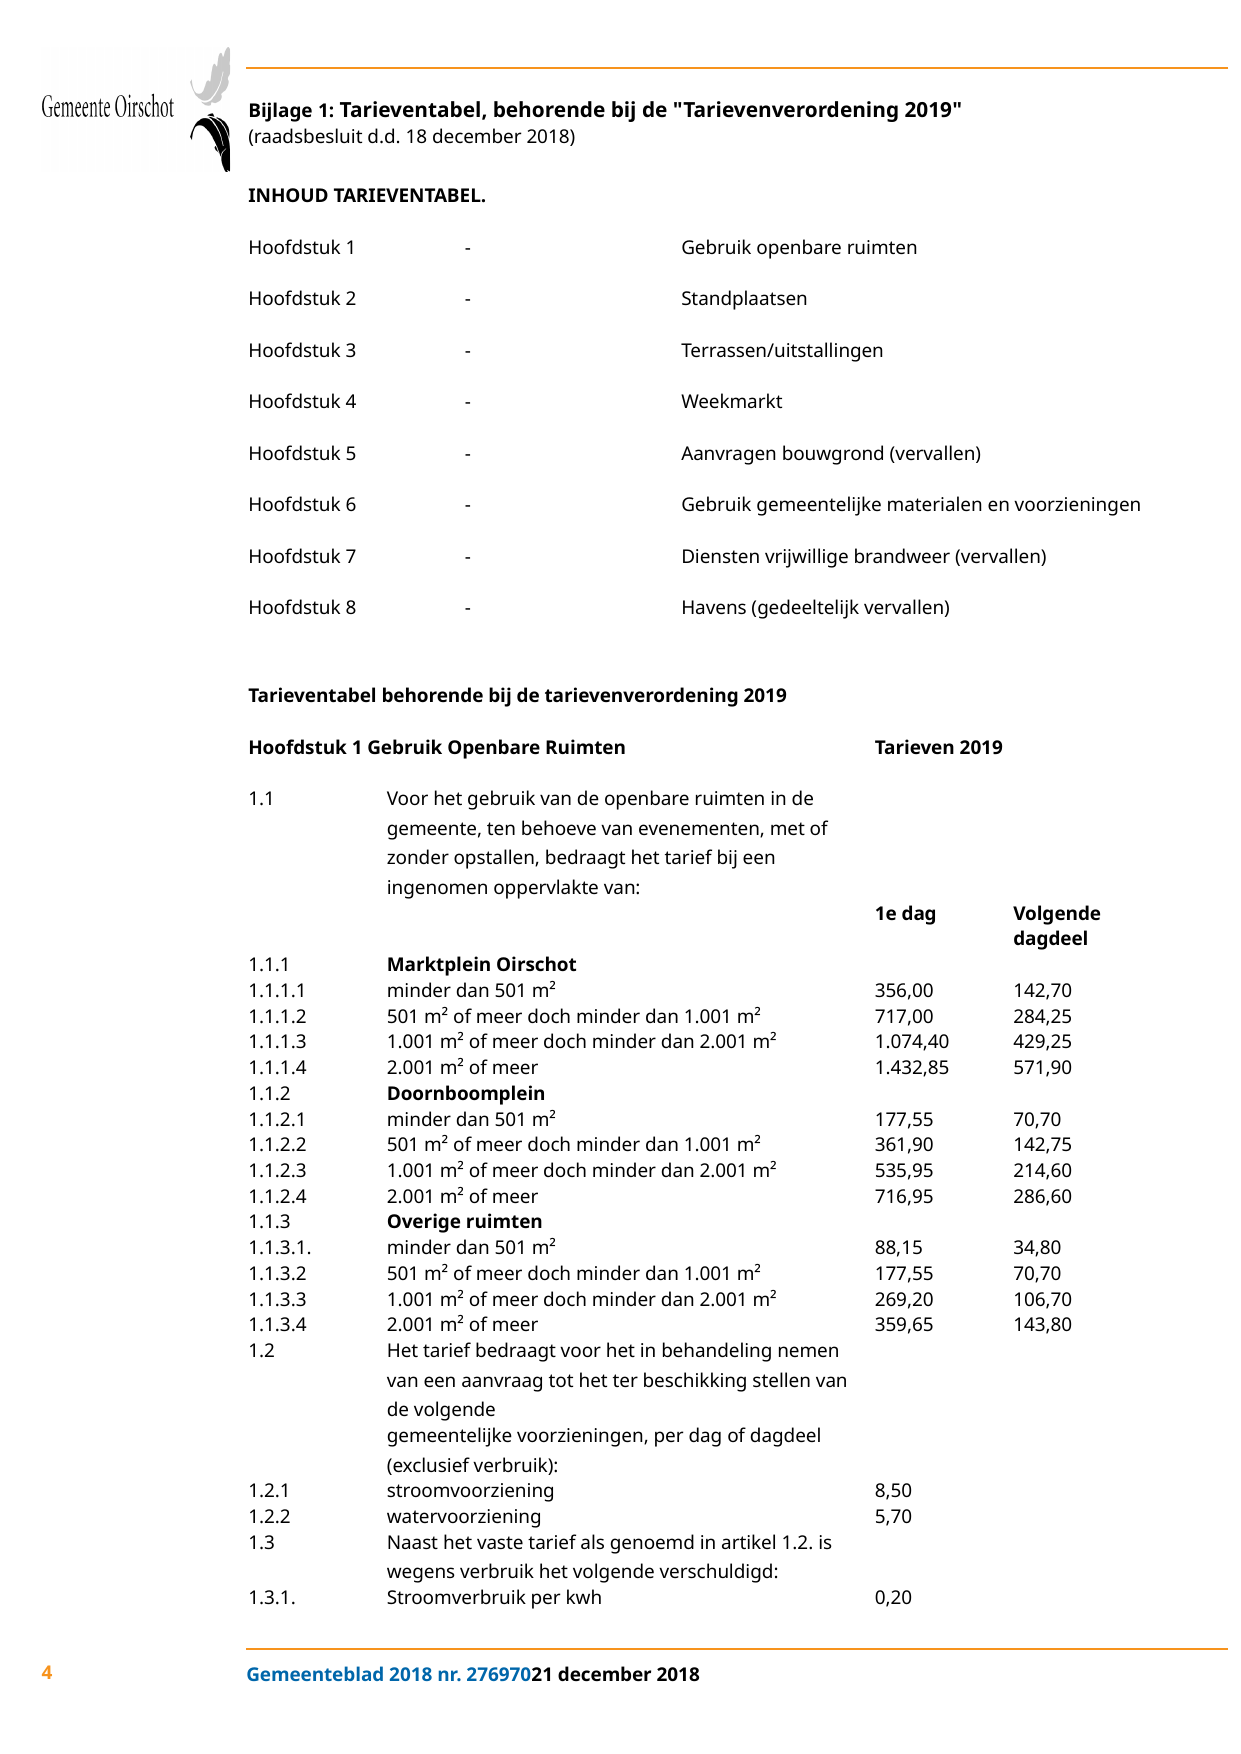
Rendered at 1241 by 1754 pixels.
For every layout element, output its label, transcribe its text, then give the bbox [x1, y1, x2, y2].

table_cell Tarieven 2019 [875, 734, 1152, 760]
table_cell Stroomverbruik per kwh [387, 1584, 874, 1610]
table_cell [248, 760, 387, 785]
table_cell 0,20 [875, 1584, 1013, 1610]
table_cell Gebruik gemeentelijke materialen en voorzieningen [681, 491, 1152, 517]
table_cell - [465, 337, 681, 363]
table_cell 1.001 m² of meer doch minder dan 2.001 m² [387, 1029, 874, 1054]
table_cell 429,25 [1013, 1029, 1152, 1054]
table_cell 501 m² of meer doch minder dan 1.001 m² [387, 1260, 874, 1286]
picture [41, 47, 231, 172]
table_cell - [465, 234, 681, 260]
table_cell minder dan 501 m² [387, 1106, 874, 1131]
table_cell [681, 260, 1152, 286]
table_cell [248, 311, 464, 337]
table_cell 1.1.1.1 [248, 977, 387, 1003]
table_cell 88,15 [875, 1234, 1013, 1260]
table_cell 2.001 m² of meer [387, 1183, 874, 1209]
table_cell [465, 363, 681, 388]
table_cell [681, 466, 1152, 491]
table_cell 1.1.2.1 [248, 1106, 387, 1131]
table_cell 143,80 [1013, 1312, 1152, 1337]
table_cell 1.001 m² of meer doch minder dan 2.001 m² [387, 1286, 874, 1312]
table_cell [387, 926, 874, 951]
table_cell 1.3.1. [248, 1584, 387, 1610]
table_cell [248, 926, 387, 951]
table_cell 716,95 [875, 1183, 1013, 1209]
table_cell [248, 363, 464, 388]
table_cell 1.2.2 [248, 1503, 387, 1529]
table_cell 359,65 [875, 1312, 1013, 1337]
table_cell [465, 414, 681, 440]
table_cell dagdeel [1013, 926, 1152, 951]
table_cell 501 m² of meer doch minder dan 1.001 m² [387, 1131, 874, 1157]
table_cell Hoofdstuk 1 [248, 234, 464, 260]
table_cell [465, 208, 681, 234]
table_cell [248, 414, 464, 440]
table_cell Hoofdstuk 7 [248, 543, 464, 568]
table_cell [875, 1209, 1013, 1234]
table_cell [387, 900, 874, 926]
table_cell 2.001 m² of meer [387, 1054, 874, 1080]
table_cell 1.1.3.3 [248, 1286, 387, 1312]
table_cell Hoofdstuk 8 [248, 594, 464, 620]
table_cell Overige ruimten [387, 1209, 874, 1234]
table_cell 1.1.1.3 [248, 1029, 387, 1054]
table_cell [875, 785, 1013, 900]
table_cell [1013, 1503, 1152, 1529]
table_cell Havens (gedeeltelijk vervallen) [681, 594, 1152, 620]
table_cell 106,70 [1013, 1286, 1152, 1312]
table_cell - [465, 491, 681, 517]
table_cell 286,60 [1013, 1183, 1152, 1209]
table_cell [875, 926, 1013, 951]
table_cell Aanvragen bouwgrond (vervallen) [681, 440, 1152, 466]
table_cell - [465, 440, 681, 466]
table_cell [875, 1529, 1013, 1584]
table_cell [248, 708, 387, 734]
table_cell [681, 569, 1152, 594]
table_cell 1.1.1 [248, 951, 387, 977]
table_cell 2.001 m² of meer [387, 1312, 874, 1337]
table_cell Hoofdstuk 1 Gebruik Openbare Ruimten [248, 734, 874, 760]
table_cell [387, 760, 874, 785]
table_cell Hoofdstuk 6 [248, 491, 464, 517]
text Bijlage 1: Tarieventabel, behorende bij de "Tarievenverordening 2019" [248, 95, 1152, 123]
table_cell [1013, 1422, 1152, 1477]
table_cell [248, 208, 464, 234]
table_cell Hoofdstuk 5 [248, 440, 464, 466]
table_cell [1013, 760, 1152, 785]
table_cell 1e dag [875, 900, 1013, 926]
table_cell 177,55 [875, 1260, 1013, 1286]
table_cell 717,00 [875, 1003, 1013, 1028]
table_cell stroomvoorziening [387, 1478, 874, 1503]
table_cell [1013, 1337, 1152, 1422]
table_cell [681, 363, 1152, 388]
table_cell [248, 466, 464, 491]
table_cell gemeentelijke voorzieningen, per dag of dagdeel (exclusief verbruik): [387, 1422, 874, 1477]
table_header [875, 683, 1013, 708]
table_cell 70,70 [1013, 1106, 1152, 1131]
table_cell - [465, 543, 681, 568]
table_cell 1.2 [248, 1337, 387, 1422]
table_cell 1.3 [248, 1529, 387, 1584]
table_header [1013, 683, 1152, 708]
table_cell [465, 260, 681, 286]
table_cell [248, 569, 464, 594]
table_cell 177,55 [875, 1106, 1013, 1131]
table_cell 284,25 [1013, 1003, 1152, 1028]
table_cell Marktplein Oirschot [387, 951, 874, 977]
table_cell Terrassen/uitstallingen [681, 337, 1152, 363]
table_cell 5,70 [875, 1503, 1013, 1529]
table_cell [681, 208, 1152, 234]
table_cell 1.1.3.4 [248, 1312, 387, 1337]
table_cell [1013, 1584, 1152, 1610]
table_cell [1013, 785, 1152, 900]
table_cell Hoofdstuk 4 [248, 389, 464, 414]
table_cell 1.1.3.1. [248, 1234, 387, 1260]
table_cell - [465, 389, 681, 414]
table_cell 1.1.1.2 [248, 1003, 387, 1028]
table_cell [875, 760, 1013, 785]
table_cell Standplaatsen [681, 286, 1152, 311]
table_cell [1013, 1478, 1152, 1503]
table_cell [465, 466, 681, 491]
table_cell 1.074,40 [875, 1029, 1013, 1054]
table_cell [875, 1080, 1013, 1106]
table_cell 269,20 [875, 1286, 1013, 1312]
table_cell 142,70 [1013, 977, 1152, 1003]
table_cell 1.432,85 [875, 1054, 1013, 1080]
table_cell minder dan 501 m² [387, 977, 874, 1003]
text (raadsbesluit d.d. 18 december 2018) [248, 123, 1152, 149]
table_cell [248, 1422, 387, 1477]
table_cell minder dan 501 m² [387, 1234, 874, 1260]
table_cell [1013, 708, 1152, 734]
table_cell 1.1.3 [248, 1209, 387, 1234]
table_cell Het tarief bedraagt voor het in behandeling nemen van een aanvraag tot het ter beschikking stellen van de volgende [387, 1337, 874, 1422]
table_cell [681, 311, 1152, 337]
table_cell - [465, 594, 681, 620]
table_cell Doornboomplein [387, 1080, 874, 1106]
table_cell 1.1.3.2 [248, 1260, 387, 1286]
table_cell [681, 414, 1152, 440]
table_cell 1.1.2.3 [248, 1157, 387, 1183]
table_cell 70,70 [1013, 1260, 1152, 1286]
table_cell 34,80 [1013, 1234, 1152, 1260]
table_cell watervoorziening [387, 1503, 874, 1529]
table_cell 535,95 [875, 1157, 1013, 1183]
table_cell 1.1 [248, 785, 387, 900]
table_cell Weekmarkt [681, 389, 1152, 414]
table_cell [387, 708, 874, 734]
table_header INHOUD TARIEVENTABEL. [248, 183, 1152, 208]
table_cell 1.2.1 [248, 1478, 387, 1503]
table_cell [248, 900, 387, 926]
table_cell 571,90 [1013, 1054, 1152, 1080]
table_cell [248, 517, 464, 543]
table_cell 1.001 m² of meer doch minder dan 2.001 m² [387, 1157, 874, 1183]
table_cell 1.1.2.4 [248, 1183, 387, 1209]
table_cell 1.1.2 [248, 1080, 387, 1106]
table_cell [465, 311, 681, 337]
table_cell Hoofdstuk 3 [248, 337, 464, 363]
table_cell Gebruik openbare ruimten [681, 234, 1152, 260]
table_cell 356,00 [875, 977, 1013, 1003]
table_cell 214,60 [1013, 1157, 1152, 1183]
table_cell [1013, 1080, 1152, 1106]
table_header Tarieventabel behorende bij de tarievenverordening 2019 [248, 683, 874, 708]
table_cell Volgende [1013, 900, 1152, 926]
table_cell 1.1.2.2 [248, 1131, 387, 1157]
table_cell [465, 517, 681, 543]
table_cell [1013, 1529, 1152, 1584]
table_cell 8,50 [875, 1478, 1013, 1503]
table_cell [1013, 951, 1152, 977]
table_cell Diensten vrijwillige brandweer (vervallen) [681, 543, 1152, 568]
table_cell 501 m² of meer doch minder dan 1.001 m² [387, 1003, 874, 1028]
table_cell [248, 260, 464, 286]
table_cell [875, 1422, 1013, 1477]
table_cell Hoofdstuk 2 [248, 286, 464, 311]
table_cell [1013, 1209, 1152, 1234]
table_cell [875, 951, 1013, 977]
table_cell Voor het gebruik van de openbare ruimten in de gemeente, ten behoeve van evenementen, met of zonder opstallen, bedraagt het tarief bij een ingenomen oppervlakte van: [387, 785, 874, 900]
table_cell - [465, 286, 681, 311]
table_cell Naast het vaste tarief als genoemd in artikel 1.2. is wegens verbruik het volgende verschuldigd: [387, 1529, 874, 1584]
table_cell [681, 517, 1152, 543]
table_cell 142,75 [1013, 1131, 1152, 1157]
table_cell [465, 569, 681, 594]
table_cell 1.1.1.4 [248, 1054, 387, 1080]
table_cell 361,90 [875, 1131, 1013, 1157]
table_cell [875, 708, 1013, 734]
table_cell [875, 1337, 1013, 1422]
